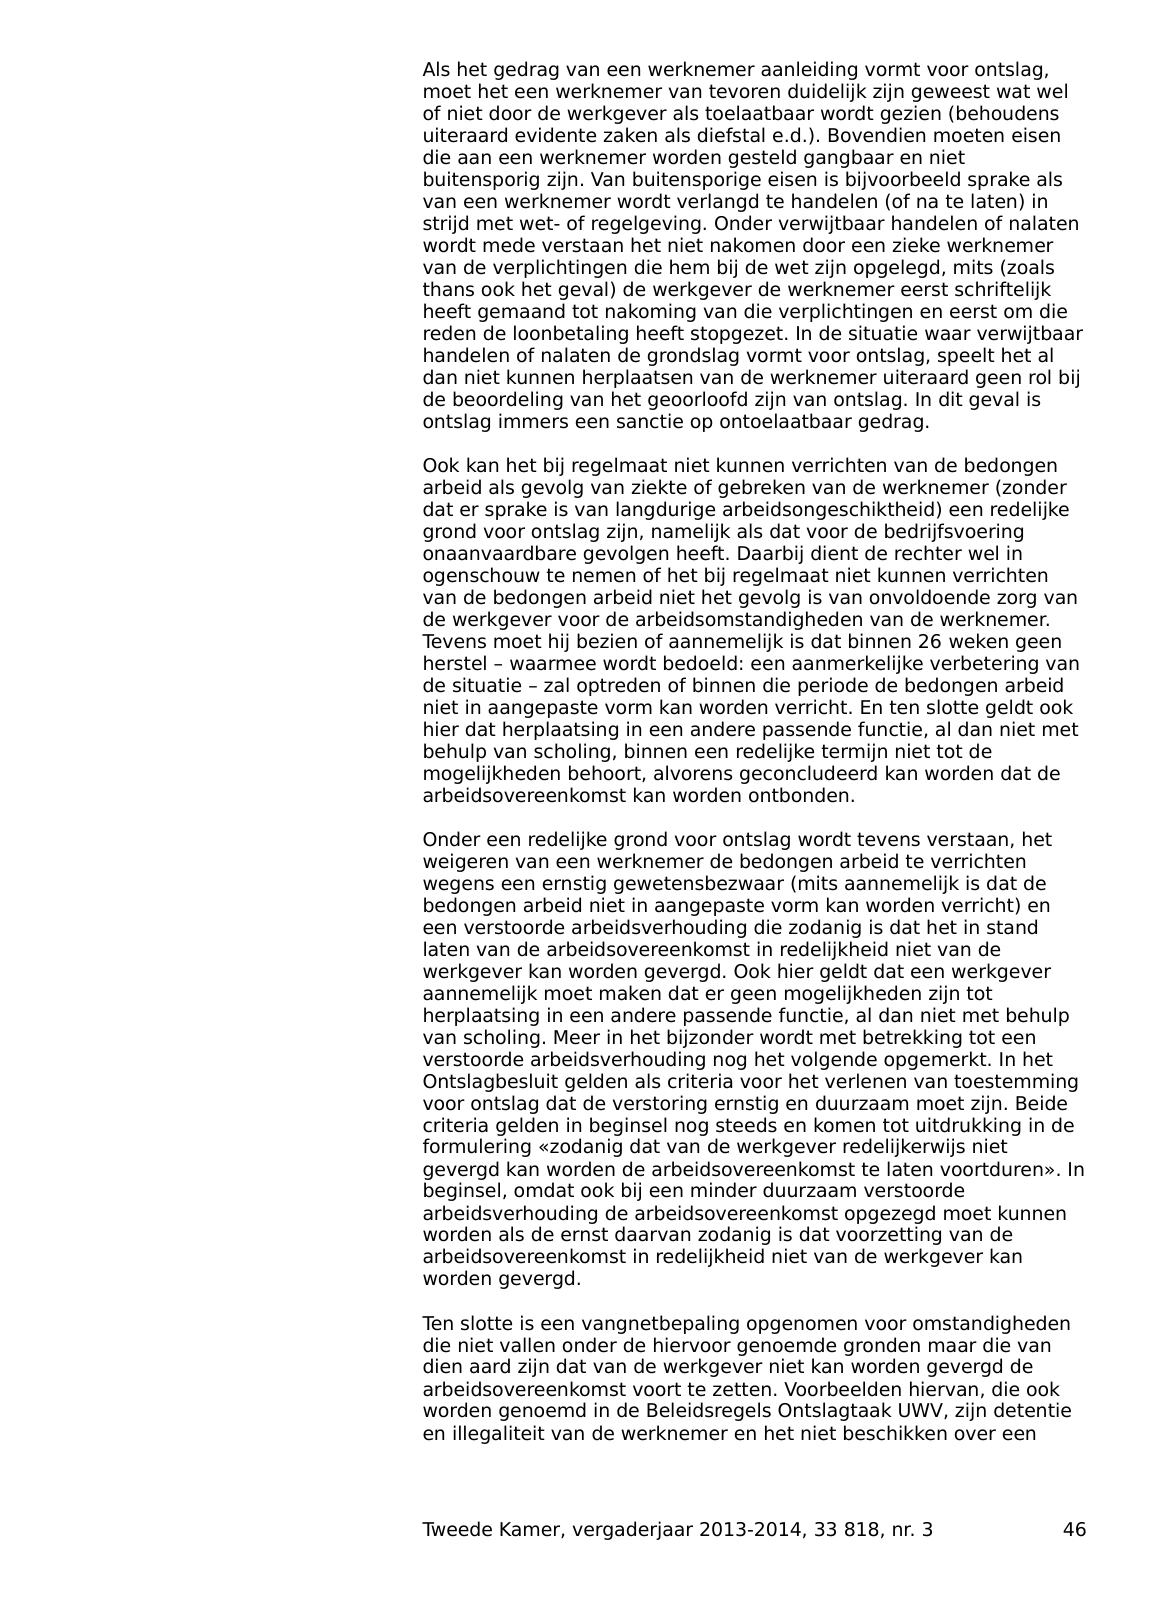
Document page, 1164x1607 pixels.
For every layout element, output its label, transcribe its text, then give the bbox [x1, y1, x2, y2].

text Ten slotte is een vangnetbepaling opgenomen voor omstandigheden die niet vallen onder de hiervoor genoemde gronden maar die van dien aard zijn dat van de werkgever niet kan worden gevergd de arbeidsovereenkomst voort te zetten. Voorbeelden hiervan, die ook worden genoemd in de Beleidsregels Ontslagtaak UWV, zijn detentie en illegaliteit van de werknemer en het niet beschikken over een [422, 1312, 1087, 1444]
text Onder een redelijke grond voor ontslag wordt tevens verstaan, het weigeren van een werknemer de bedongen arbeid te verrichten wegens een ernstig gewetensbezwaar (mits aannemelijk is dat de bedongen arbeid niet in aangepaste vorm kan worden verricht) en een verstoorde arbeidsverhouding die zodanig is dat het in stand laten van de arbeidsovereenkomst in redelijkheid niet van de werkgever kan worden gevergd. Ook hier geldt dat een werkgever aannemelijk moet maken dat er geen mogelijkheden zijn tot herplaatsing in een andere passende functie, al dan niet met behulp van scholing. Meer in het bijzonder wordt met betrekking tot een verstoorde arbeidsverhouding nog het volgende opgemerkt. In het Ontslagbesluit gelden als criteria voor het verlenen van toestemming voor ontslag dat de verstoring ernstig en duurzaam moet zijn. Beide criteria gelden in beginsel nog steeds en komen tot uitdrukking in de formulering «zodanig dat van de werkgever redelijkerwijs niet gevergd kan worden de arbeidsovereenkomst te laten voortduren». In beginsel, omdat ook bij een minder duurzaam verstoorde arbeidsverhouding de arbeidsovereenkomst opgezegd moet kunnen worden als de ernst daarvan zodanig is dat voorzetting van de arbeidsovereenkomst in redelijkheid niet van de werkgever kan worden gevergd. [422, 829, 1087, 1290]
text Ook kan het bij regelmaat niet kunnen verrichten van de bedongen arbeid als gevolg van ziekte of gebreken van de werknemer (zonder dat er sprake is van langdurige arbeidsongeschiktheid) een redelijke grond voor ontslag zijn, namelijk als dat voor de bedrijfsvoering onaanvaardbare gevolgen heeft. Daarbij dient de rechter wel in ogenschouw te nemen of het bij regelmaat niet kunnen verrichten van de bedongen arbeid niet het gevolg is van onvoldoende zorg van de werkgever voor de arbeidsomstandigheden van de werknemer. Tevens moet hij bezien of aannemelijk is dat binnen 26 weken geen herstel – waarmee wordt bedoeld: een aanmerkelijke verbetering van de situatie – zal optreden of binnen die periode de bedongen arbeid niet in aangepaste vorm kan worden verricht. En ten slotte geldt ook hier dat herplaatsing in een andere passende functie, al dan niet met behulp van scholing, binnen een redelijke termijn niet tot de mogelijkheden behoort, alvorens geconcludeerd kan worden dat de arbeidsovereenkomst kan worden ontbonden. [422, 455, 1087, 807]
text Als het gedrag van een werknemer aanleiding vormt voor ontslag, moet het een werknemer van tevoren duidelijk zijn geweest wat wel of niet door de werkgever als toelaatbaar wordt gezien (behoudens uiteraard evidente zaken als diefstal e.d.). Bovendien moeten eisen die aan een werknemer worden gesteld gangbaar en niet buitensporig zijn. Van buitensporige eisen is bijvoorbeeld sprake als van een werknemer wordt verlangd te handelen (of na te laten) in strijd met wet- of regelgeving. Onder verwijtbaar handelen of nalaten wordt mede verstaan het niet nakomen door een zieke werknemer van de verplichtingen die hem bij de wet zijn opgelegd, mits (zoals thans ook het geval) de werkgever de werknemer eerst schriftelijk heeft gemaand tot nakoming van die verplichtingen en eerst om die reden de loonbetaling heeft stopgezet. In de situatie waar verwijtbaar handelen of nalaten de grondslag vormt voor ontslag, speelt het al dan niet kunnen herplaatsen van de werknemer uiteraard geen rol bij de beoordeling van het geoorloofd zijn van ontslag. In dit geval is ontslag immers een sanctie op ontoelaatbaar gedrag. [422, 59, 1087, 433]
